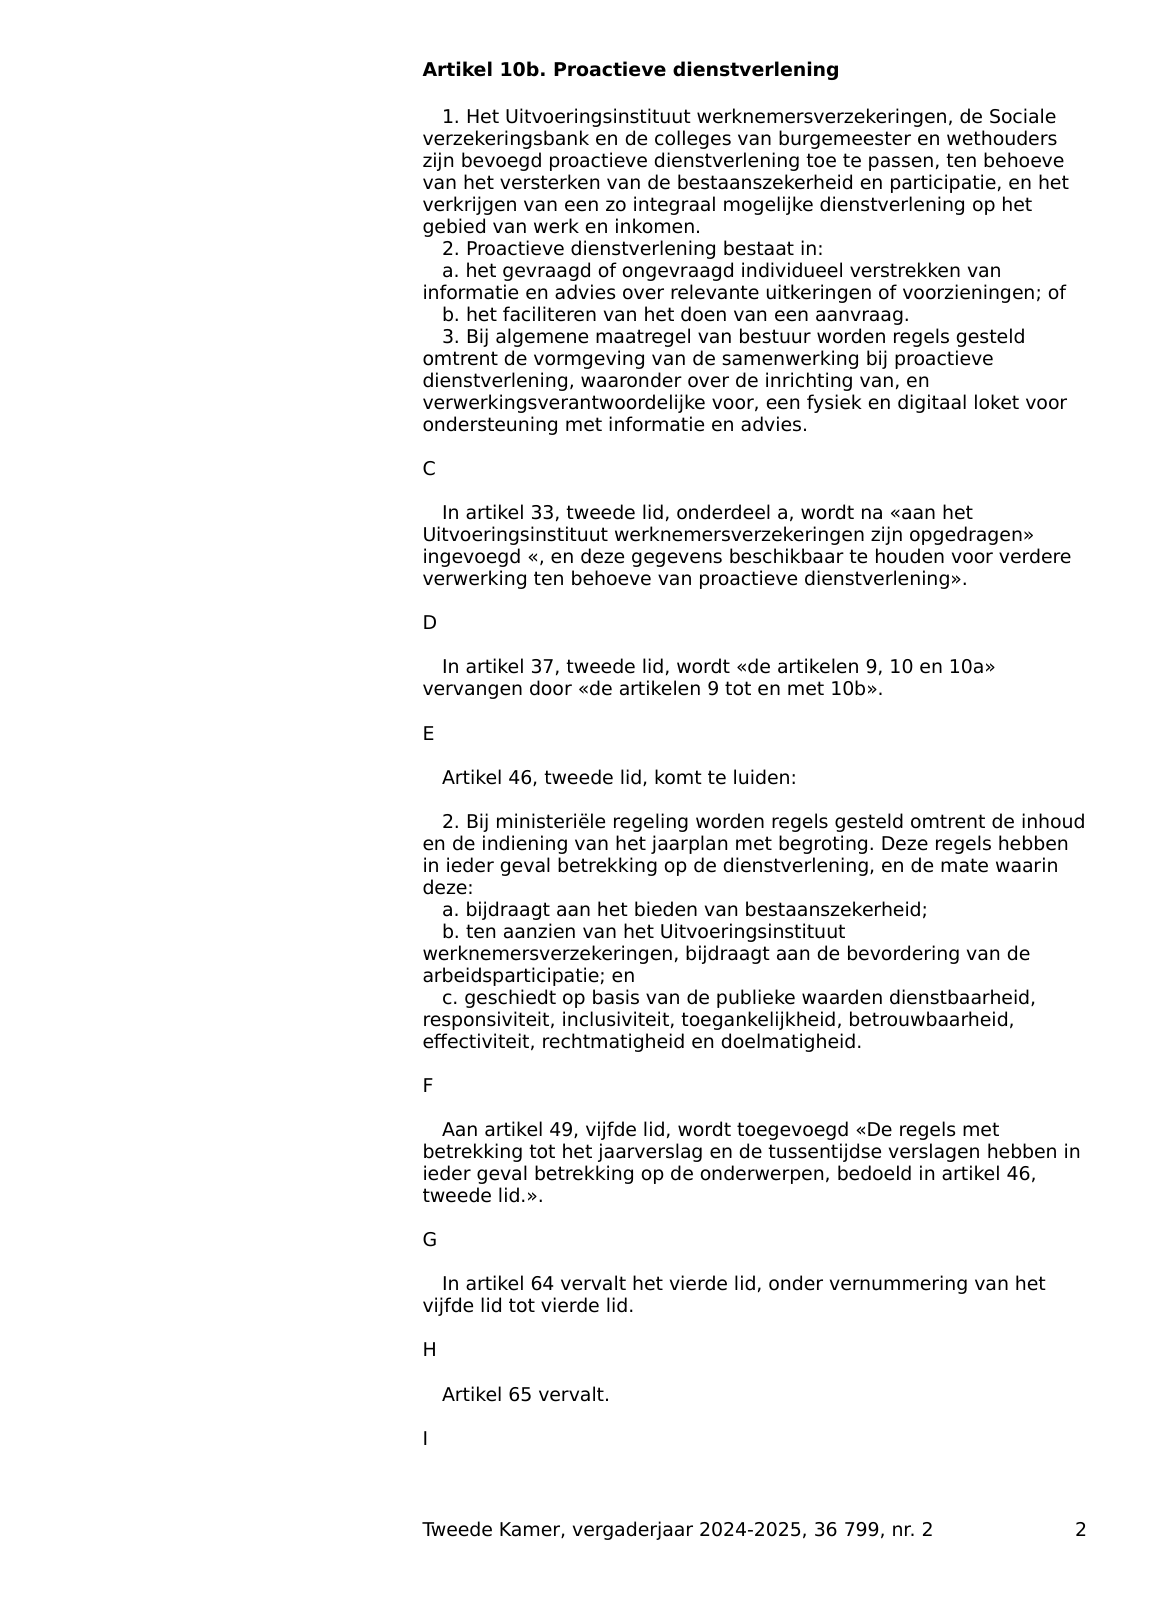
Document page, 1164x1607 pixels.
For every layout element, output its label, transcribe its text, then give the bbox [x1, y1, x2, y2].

text Artikel 65 vervalt. [422, 1383, 1087, 1406]
text 1. Het Uitvoeringsinstituut werknemersverzekeringen, de Sociale verzekeringsbank en de colleges van burgemeester en wethouders zijn bevoegd proactieve dienstverlening toe te passen, ten behoeve van het versterken van de bestaanszekerheid en participatie, en het verkrijgen van een zo integraal mogelijke dienstverlening op het gebied van werk en inkomen. [422, 106, 1087, 238]
text C [422, 458, 1087, 480]
text H [422, 1339, 1087, 1361]
text Artikel 46, tweede lid, komt te luiden: [422, 767, 1087, 789]
text In artikel 64 vervalt het vierde lid, onder vernummering van het vijfde lid tot vierde lid. [422, 1273, 1087, 1317]
text c. geschiedt op basis van de publieke waarden dienstbaarheid, responsiviteit, inclusiviteit, toegankelijkheid, betrouwbaarheid, effectiviteit, rechtmatigheid en doelmatigheid. [422, 987, 1087, 1053]
text In artikel 33, tweede lid, onderdeel a, wordt na «aan het Uitvoeringsinstituut werknemersverzekeringen zijn opgedragen» ingevoegd «, en deze gegevens beschikbaar te houden voor verdere verwerking ten behoeve van proactieve dienstverlening». [422, 502, 1087, 590]
text Aan artikel 49, vijfde lid, wordt toegevoegd «De regels met betrekking tot het jaarverslag en de tussentijdse verslagen hebben in ieder geval betrekking op de onderwerpen, bedoeld in artikel 46, tweede lid.». [422, 1119, 1087, 1207]
text a. het gevraagd of ongevraagd individueel verstrekken van informatie en advies over relevante uitkeringen of voorzieningen; of [422, 260, 1087, 304]
text F [422, 1075, 1087, 1097]
text b. ten aanzien van het Uitvoeringsinstituut werknemersverzekeringen, bijdraagt aan de bevordering van de arbeidsparticipatie; en [422, 921, 1087, 987]
text D [422, 612, 1087, 634]
text G [422, 1229, 1087, 1251]
text I [422, 1428, 1087, 1450]
text 3. Bij algemene maatregel van bestuur worden regels gesteld omtrent de vormgeving van de samenwerking bij proactieve dienstverlening, waaronder over de inrichting van, en verwerkingsverantwoordelijke voor, een fysiek en digitaal loket voor ondersteuning met informatie en advies. [422, 326, 1087, 436]
text 2. Proactieve dienstverlening bestaat in: [422, 238, 1087, 260]
subtitle Artikel 10b. Proactieve dienstverlening [422, 59, 1087, 81]
text b. het faciliteren van het doen van een aanvraag. [422, 304, 1087, 326]
text E [422, 722, 1087, 744]
text In artikel 37, tweede lid, wordt «de artikelen 9, 10 en 10a» vervangen door «de artikelen 9 tot en met 10b». [422, 656, 1087, 700]
text a. bijdraagt aan het bieden van bestaanszekerheid; [422, 899, 1087, 921]
text 2. Bij ministeriële regeling worden regels gesteld omtrent de inhoud en de indiening van het jaarplan met begroting. Deze regels hebben in ieder geval betrekking op de dienstverlening, en de mate waarin deze: [422, 811, 1087, 899]
